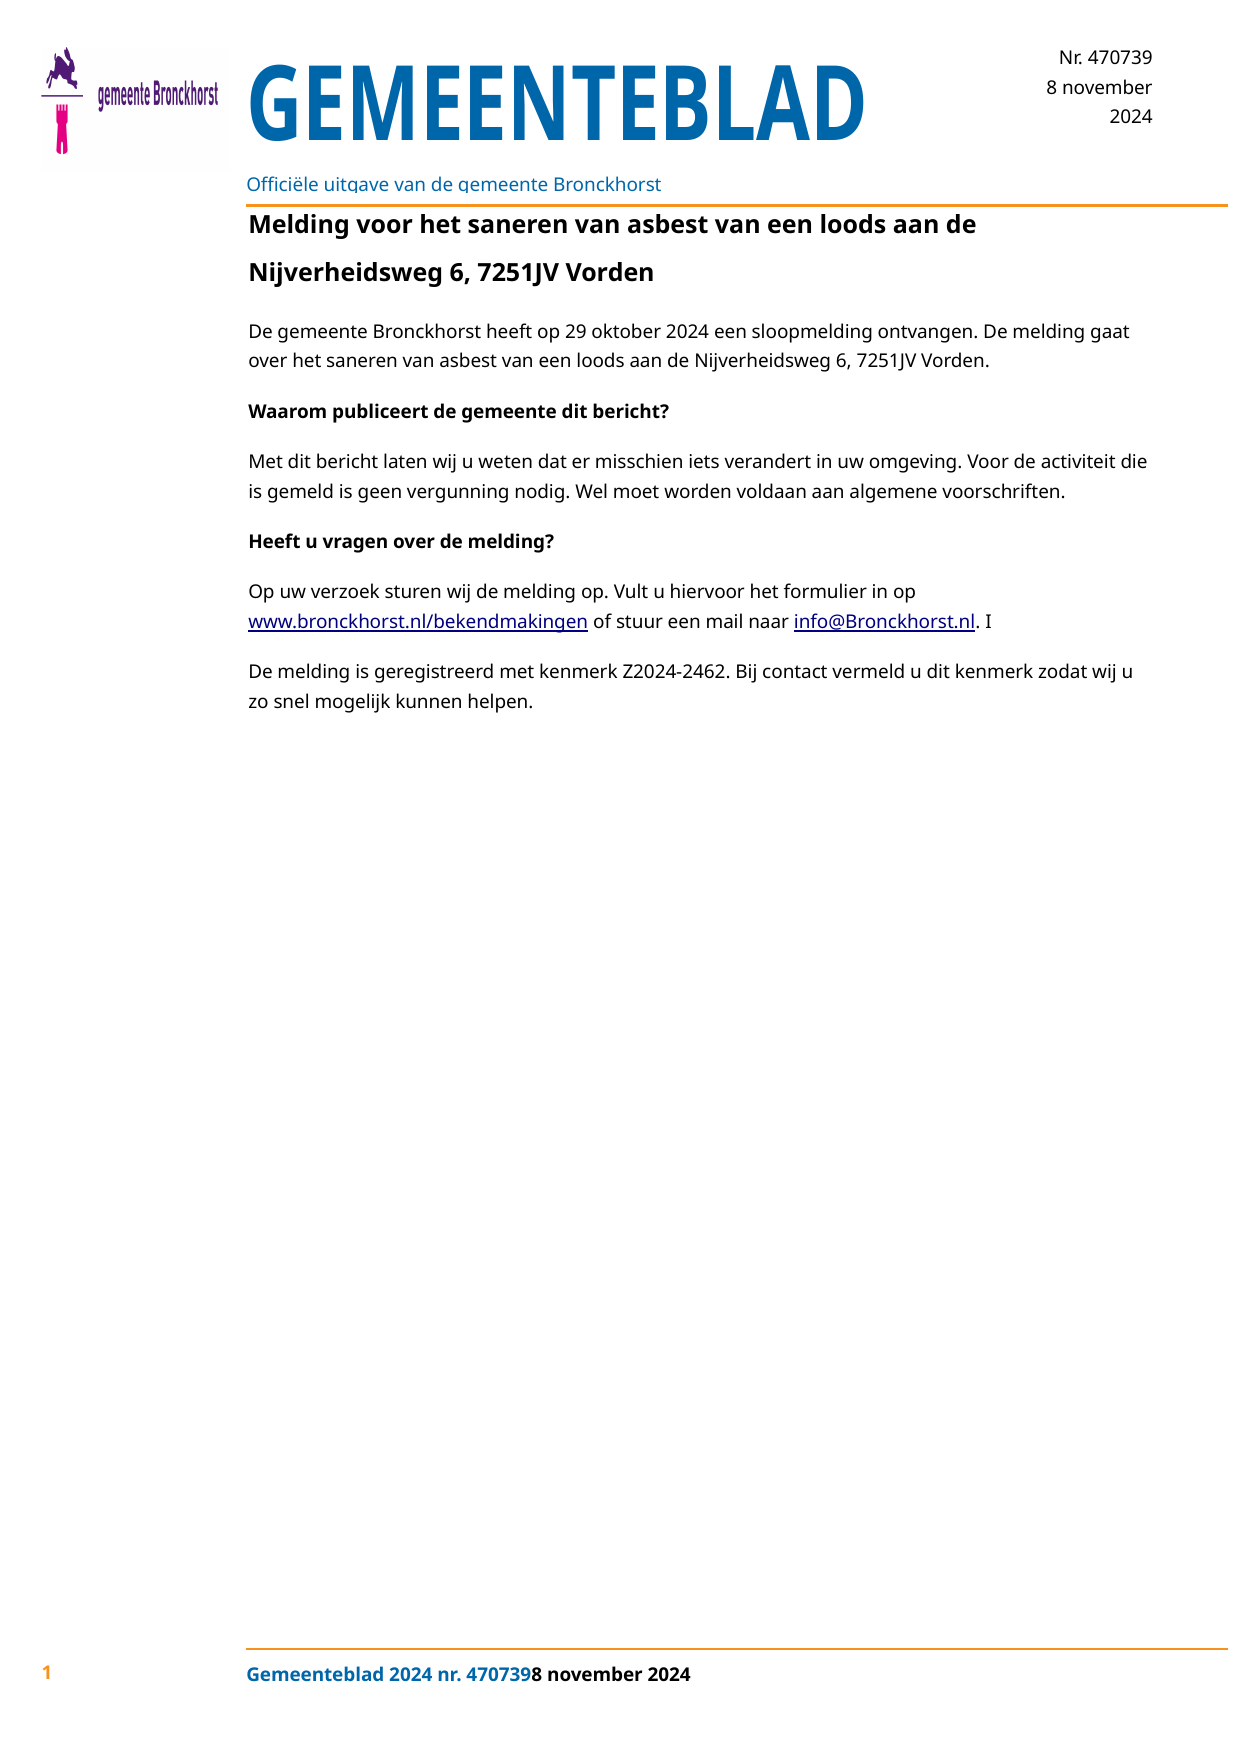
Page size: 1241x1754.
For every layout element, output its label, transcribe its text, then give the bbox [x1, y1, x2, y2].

text Waarom publiceert de gemeente dit bericht? [248, 398, 1152, 424]
text Melding voor het saneren van asbest van een loods aan de Nijverheidsweg 6, 7251JV Vorden [248, 207, 1152, 288]
text Heeft u vragen over de melding? [248, 528, 1152, 554]
picture [41, 47, 231, 172]
text De gemeente Bronckhorst heeft op 29 oktober 2024 een sloopmelding ontvangen. De melding gaat over het saneren van asbest van een loods aan de Nijverheidsweg 6, 7251JV Vorden. [248, 318, 1152, 373]
text Met dit bericht laten wij u weten dat er misschien iets verandert in uw omgeving. Voor de activiteit die is gemeld is geen vergunning nodig. Wel moet worden voldaan aan algemene voorschriften. [248, 448, 1152, 504]
text Op uw verzoek sturen wij de melding op. Vult u hiervoor het formulier in op www.bronckhorst.nl/bekendmakingen of stuur een mail naar info@Bronckhorst.nl. I [248, 579, 1152, 634]
text De melding is geregistreerd met kenmerk Z2024-2462. Bij contact vermeld u dit kenmerk zodat wij u zo snel mogelijk kunnen helpen. [248, 659, 1152, 714]
